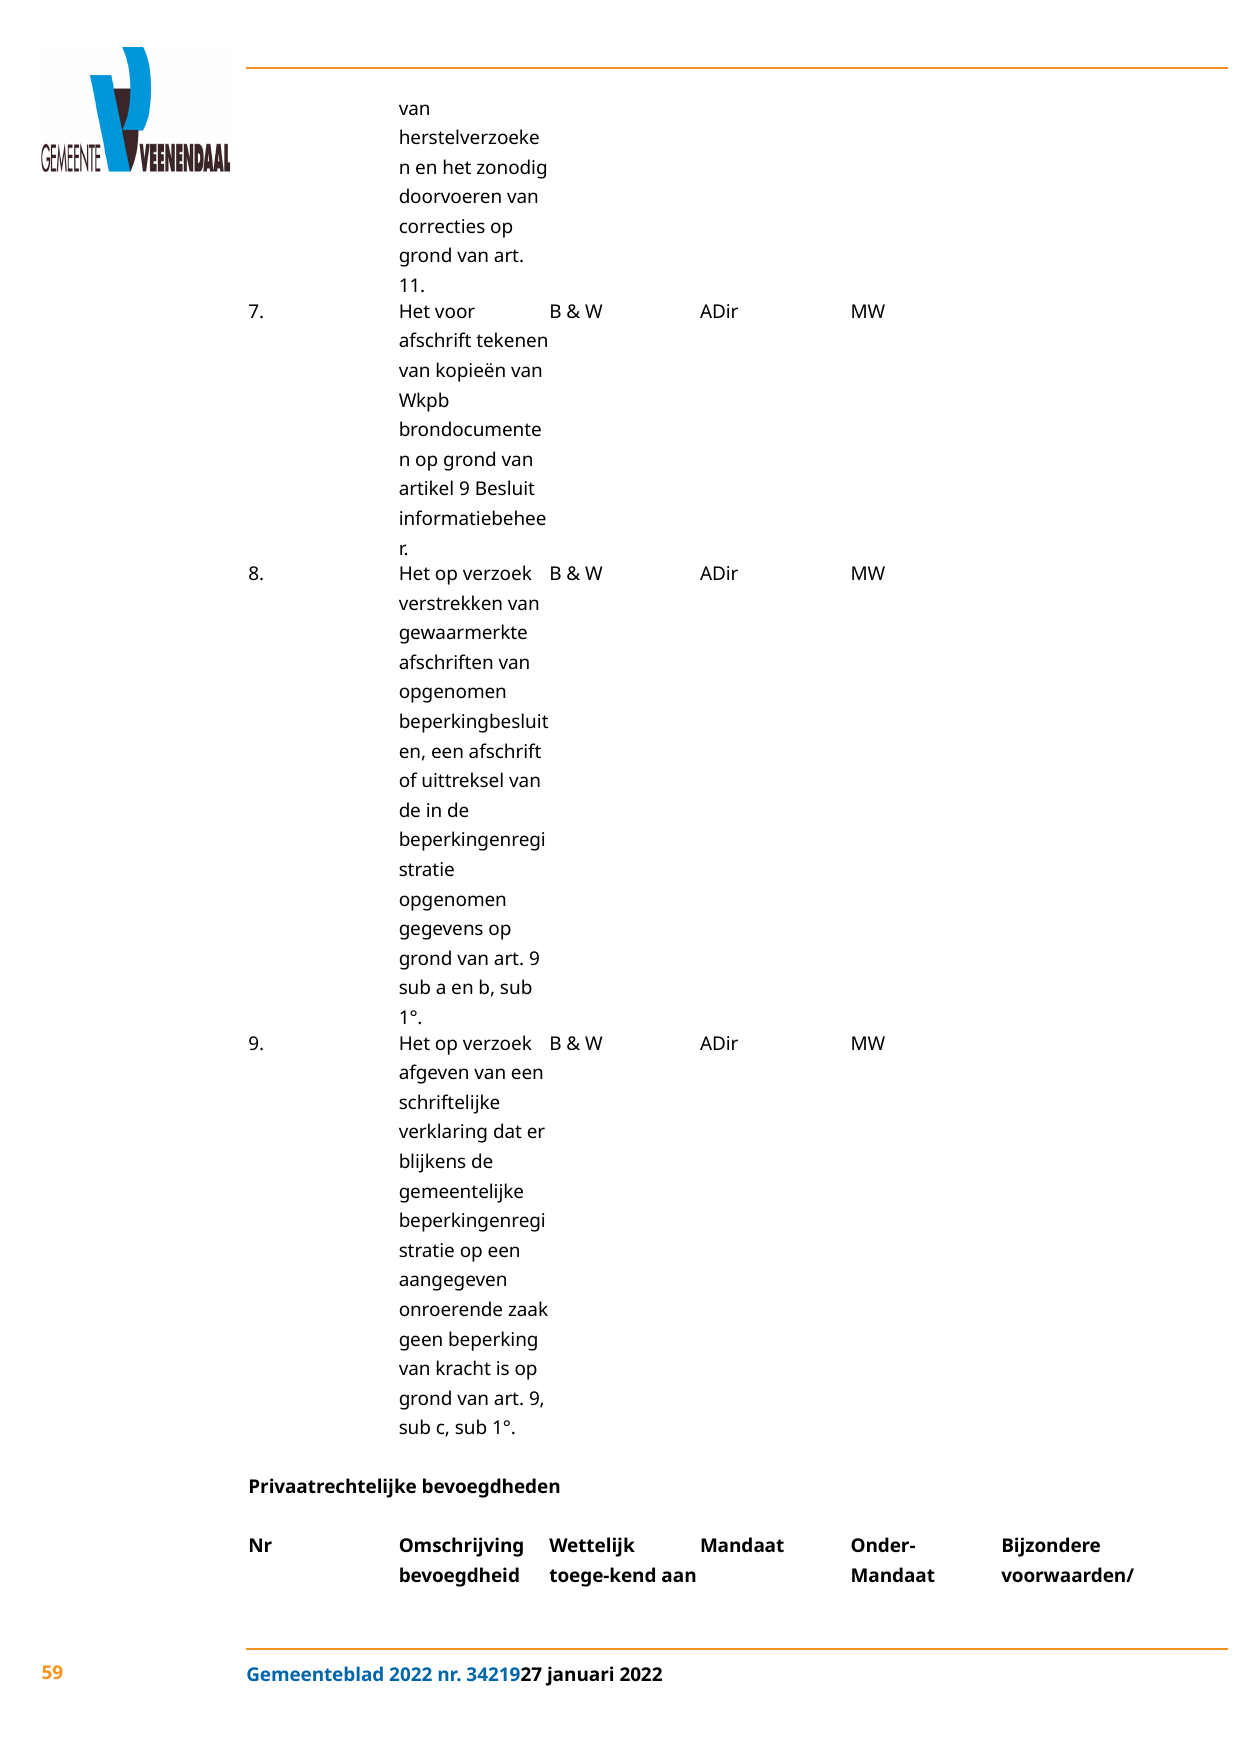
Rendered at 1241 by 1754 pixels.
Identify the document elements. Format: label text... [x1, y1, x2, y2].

table_cell [1001, 95, 1152, 298]
table_header Bijzondere voorwaarden/ [1001, 1532, 1152, 1588]
table_cell Het op verzoek afgeven van een schriftelijke verklaring dat er blijkens de gemeentelijke beperkingenregistratie op een aangegeven onroerende zaak geen beperking van kracht is op grond van art. 9, sub c, sub 1°. [399, 1030, 549, 1440]
table_cell Het op verzoek verstrekken van gewaarmerkte afschriften van opgenomen beperkingbesluiten, een afschrift of uittreksel van de in de beperkingenregistratie opgenomen gegevens op grond van art. 9 sub a en b, sub 1°. [399, 560, 549, 1030]
table_header Nr [248, 1532, 398, 1588]
table_cell [248, 95, 398, 298]
table_cell [1001, 1030, 1152, 1440]
table_header Onder- Mandaat [850, 1532, 1001, 1588]
table_cell [248, 298, 398, 560]
table_cell [1001, 298, 1152, 560]
table_header Wettelijk toege-kend aan [549, 1532, 700, 1588]
text Privaatrechtelijke bevoegdheden [248, 1473, 1152, 1499]
table_cell Het voor afschrift tekenen van kopieën van Wkpb brondocumenten op grond van artikel 9 Besluit informatiebeheer. [399, 298, 549, 560]
table_cell ADir [700, 298, 850, 560]
table_cell [549, 95, 700, 298]
table_cell ADir [700, 1030, 850, 1440]
picture [123, 47, 231, 172]
table_cell van herstelverzoeken en het zonodig doorvoeren van correcties op grond van art. 11. [399, 95, 549, 298]
table_cell B & W [549, 560, 700, 1030]
table_cell MW [850, 1030, 1001, 1440]
table_header Omschrijving bevoegdheid [399, 1532, 549, 1588]
table_cell ADir [700, 560, 850, 1030]
table_cell [248, 1030, 398, 1440]
table_cell B & W [549, 1030, 700, 1440]
table_cell [248, 560, 398, 1030]
table_cell MW [850, 298, 1001, 560]
table_cell [850, 95, 1001, 298]
table_cell [1001, 560, 1152, 1030]
table_cell B & W [549, 298, 700, 560]
table_cell [700, 95, 850, 298]
table_header Mandaat [700, 1532, 850, 1588]
table_cell MW [850, 560, 1001, 1030]
picture [41, 47, 130, 172]
